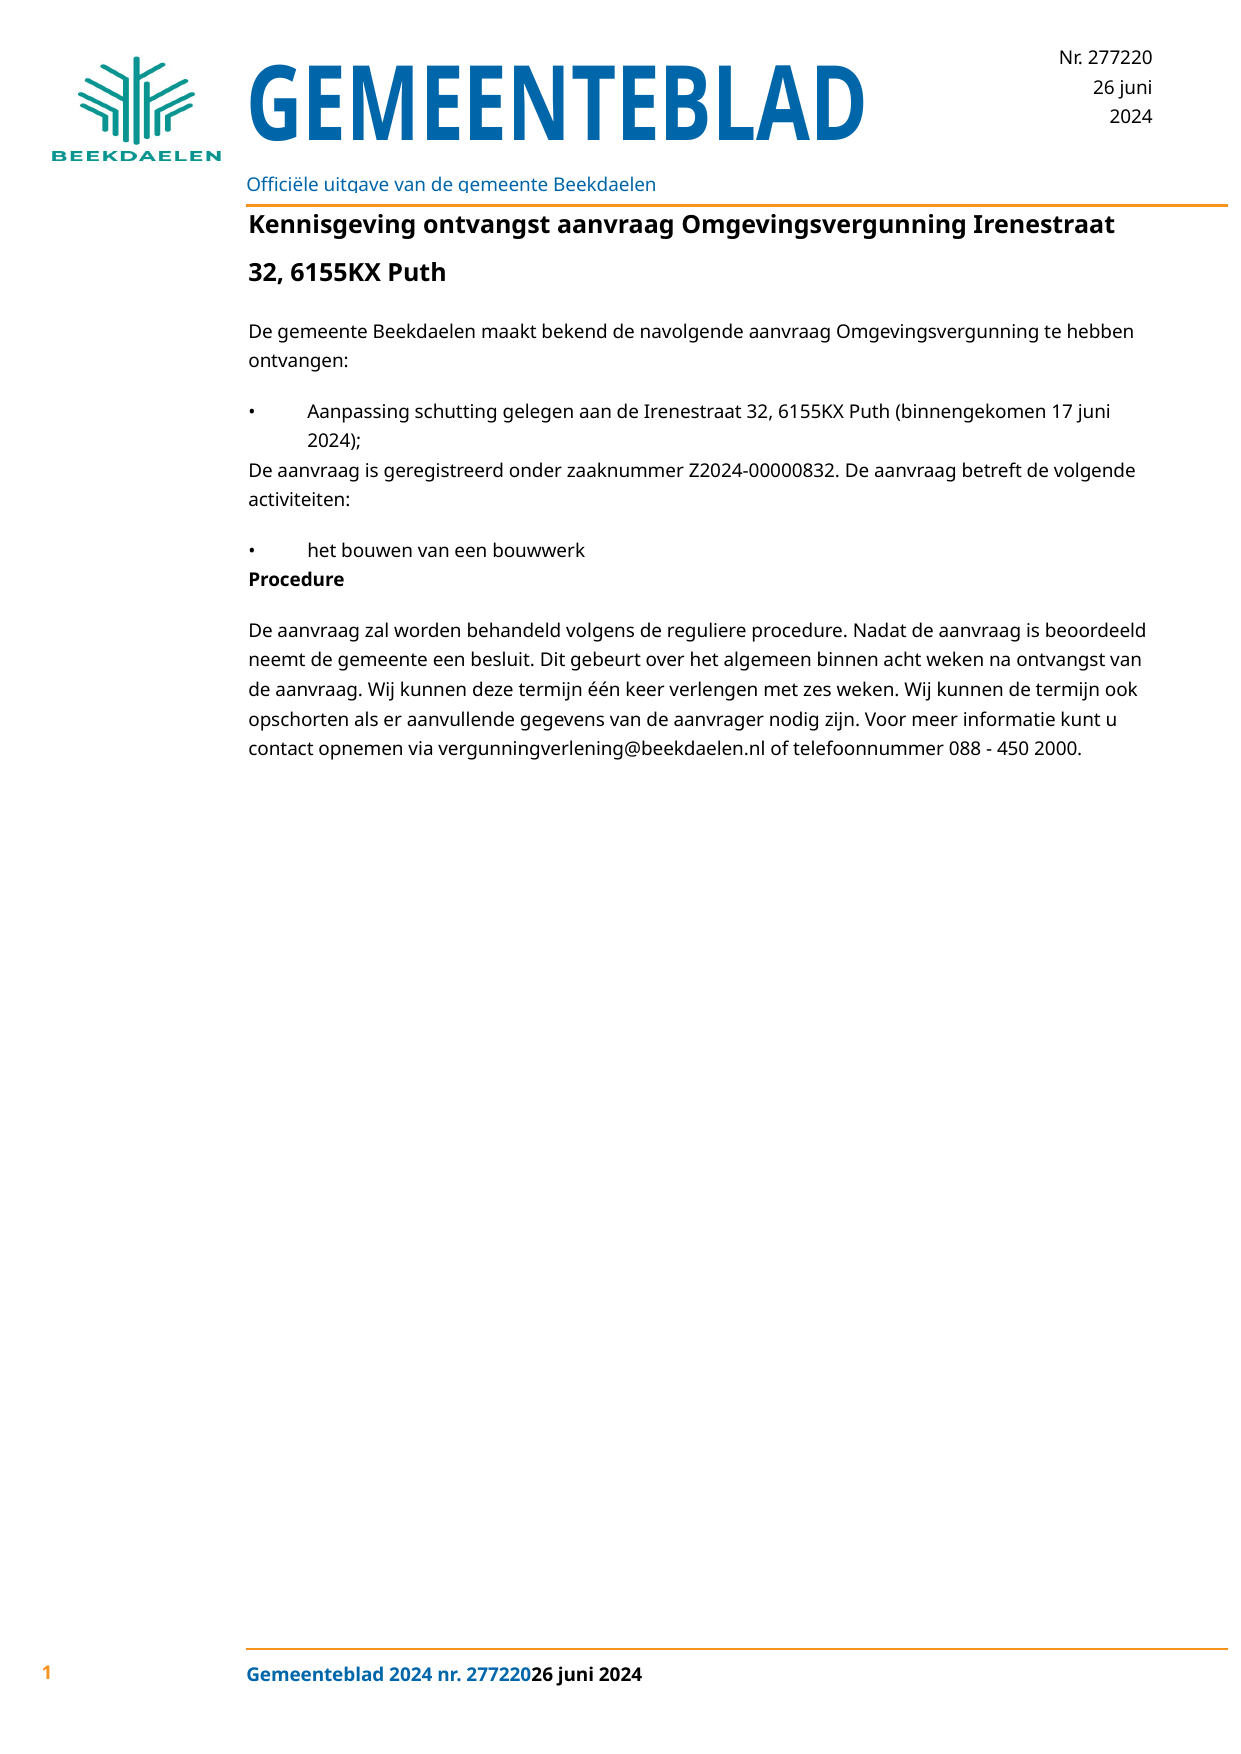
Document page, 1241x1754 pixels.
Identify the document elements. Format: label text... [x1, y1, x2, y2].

text De aanvraag zal worden behandeld volgens de reguliere procedure. Nadat de aanvraag is beoordeeld neemt de gemeente een besluit. Dit gebeurt over het algemeen binnen acht weken na ontvangst van de aanvraag. Wij kunnen deze termijn één keer verlengen met zes weken. Wij kunnen de termijn ook opschorten als er aanvullende gegevens van de aanvrager nodig zijn. Voor meer informatie kunt u contact opnemen via vergunningverlening@beekdaelen.nl of telefoonnummer 088 - 450 2000. [248, 617, 1152, 761]
text Procedure [248, 567, 1152, 592]
text Kennisgeving ontvangst aanvraag Omgevingsvergunning Irenestraat 32, 6155KX Puth [248, 207, 1152, 288]
picture [41, 47, 231, 172]
list het bouwen van een bouwwerk [248, 537, 1152, 563]
text De gemeente Beekdaelen maakt bekend de navolgende aanvraag Omgevingsvergunning te hebben ontvangen: [248, 318, 1152, 373]
list Aanpassing schutting gelegen aan de Irenestraat 32, 6155KX Puth (binnengekomen 17 juni 2024); [248, 398, 1152, 453]
text De aanvraag is geregistreerd onder zaaknummer Z2024-00000832. De aanvraag betreft de volgende activiteiten: [248, 457, 1152, 512]
